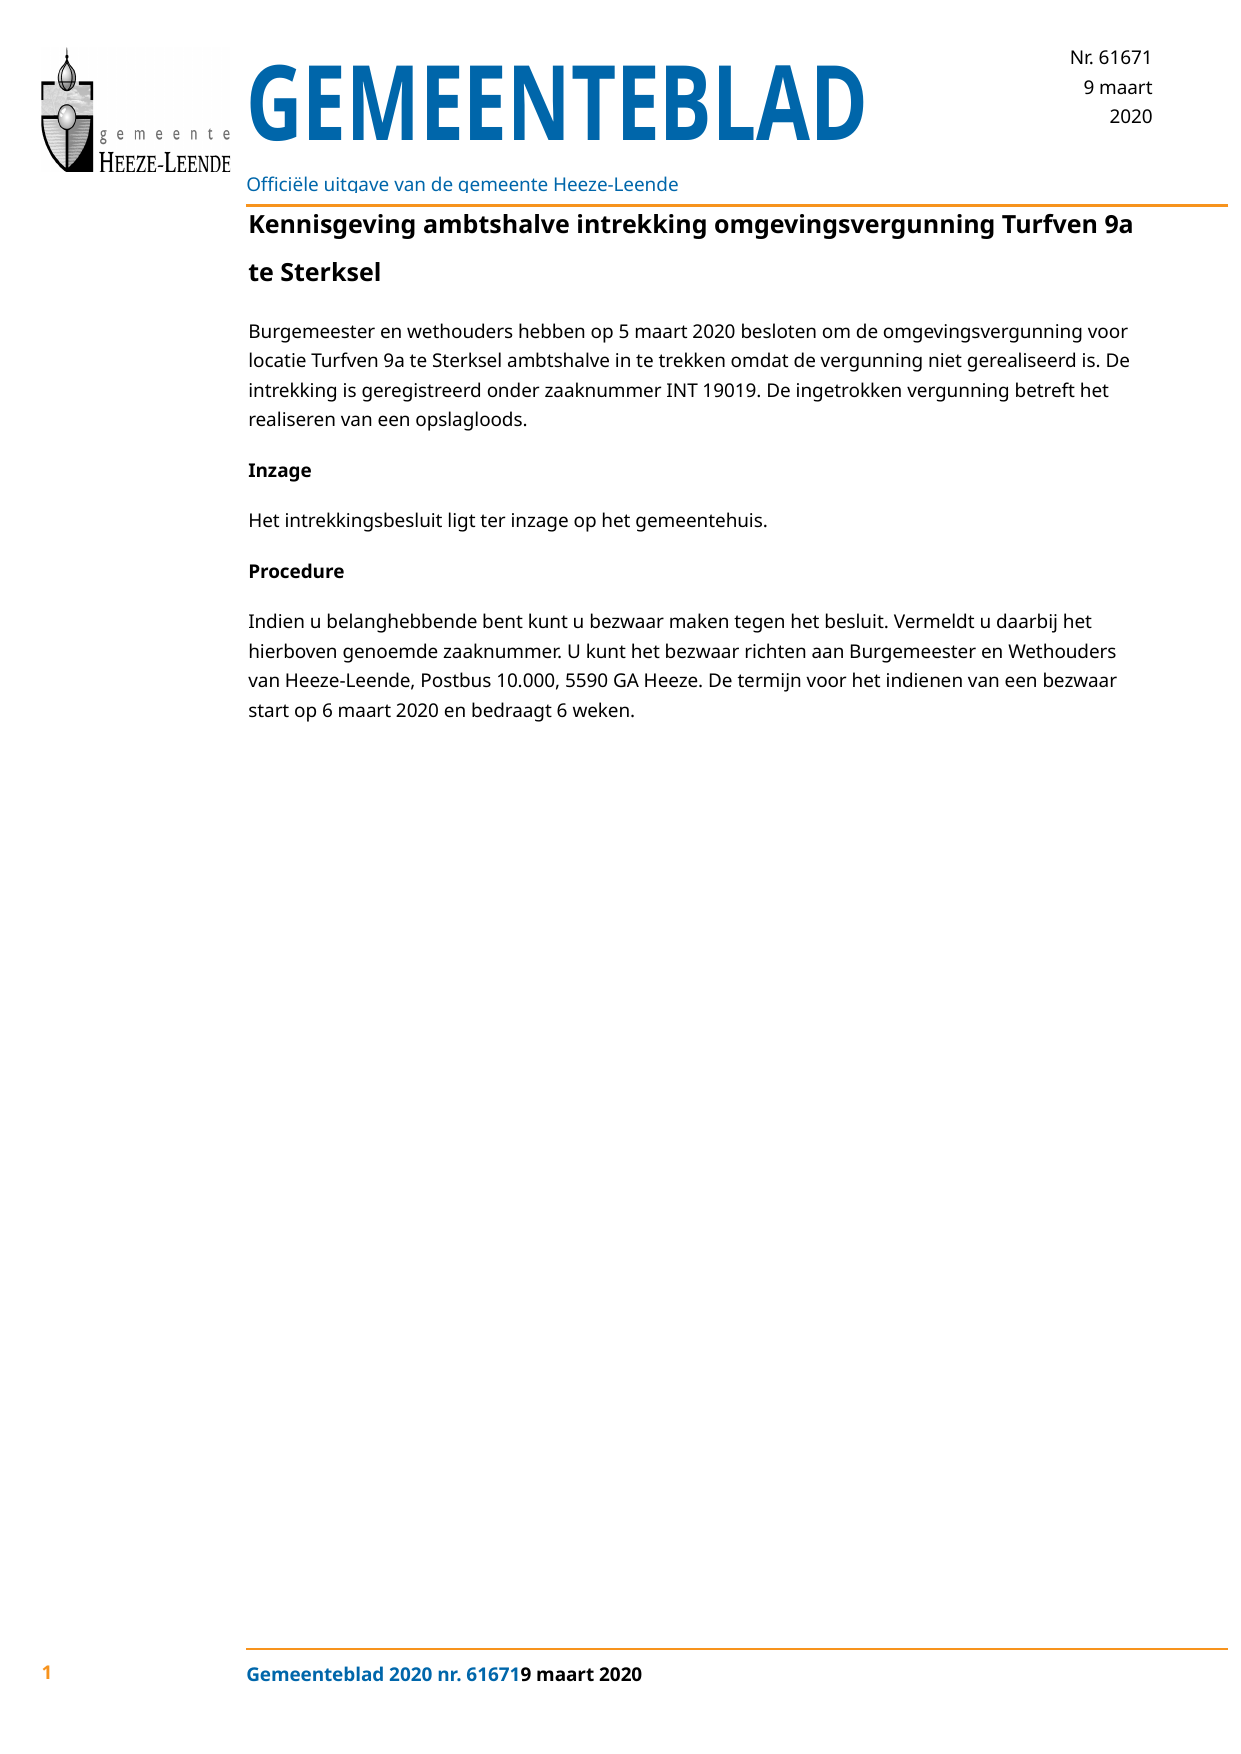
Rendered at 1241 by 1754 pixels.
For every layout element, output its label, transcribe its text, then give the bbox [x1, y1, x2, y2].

text Burgemeester en wethouders hebben op 5 maart 2020 besloten om de omgevingsvergunning voor locatie Turfven 9a te Sterksel ambtshalve in te trekken omdat de vergunning niet gerealiseerd is. De intrekking is geregistreerd onder zaaknummer INT 19019. De ingetrokken vergunning betreft het realiseren van een opslagloods. [248, 318, 1152, 432]
picture [41, 47, 231, 172]
text Het intrekkingsbesluit ligt ter inzage op het gemeentehuis. [248, 507, 1152, 533]
text Inzage [248, 457, 1152, 483]
text Kennisgeving ambtshalve intrekking omgevingsvergunning Turfven 9a te Sterksel [248, 207, 1152, 288]
text Indien u belanghebbende bent kunt u bezwaar maken tegen het besluit. Vermeldt u daarbij het hierboven genoemde zaaknummer. U kunt het bezwaar richten aan Burgemeester en Wethouders van Heeze-Leende, Postbus 10.000, 5590 GA Heeze. De termijn voor het indienen van een bezwaar start op 6 maart 2020 en bedraagt 6 weken. [248, 608, 1152, 723]
text Procedure [248, 558, 1152, 584]
